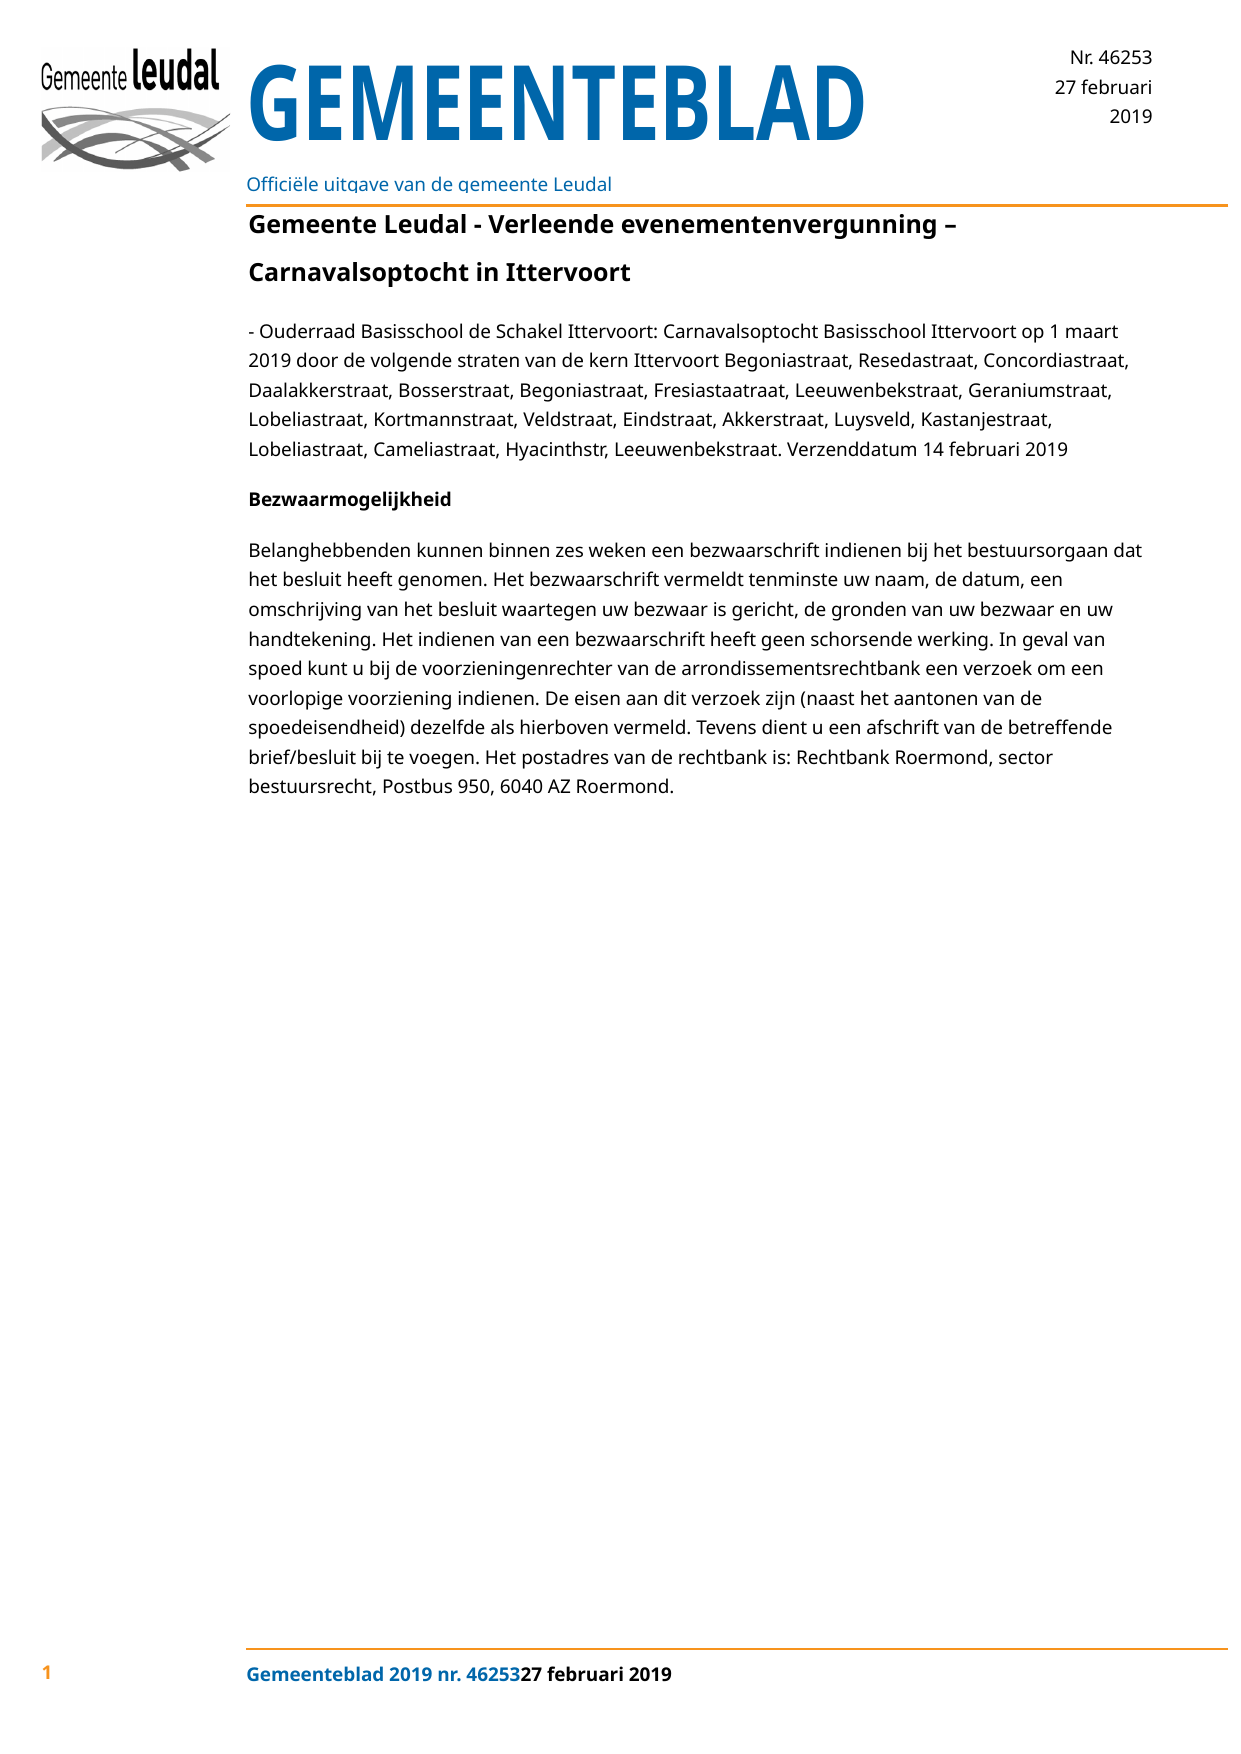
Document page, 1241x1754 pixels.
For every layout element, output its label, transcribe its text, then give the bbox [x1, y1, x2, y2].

text - Ouderraad Basisschool de Schakel Ittervoort: Carnavalsoptocht Basisschool Ittervoort op 1 maart 2019 door de volgende straten van de kern Ittervoort Begoniastraat, Resedastraat, Concordiastraat, Daalakkerstraat, Bosserstraat, Begoniastraat, Fresiastaatraat, Leeuwenbekstraat, Geraniumstraat, Lobeliastraat, Kortmannstraat, Veldstraat, Eindstraat, Akkerstraat, Luysveld, Kastanjestraat, Lobeliastraat, Cameliastraat, Hyacinthstr, Leeuwenbekstraat. Verzenddatum 14 februari 2019 [248, 318, 1152, 462]
picture [41, 47, 231, 172]
text Gemeente Leudal - Verleende evenementenvergunning – Carnavalsoptocht in Ittervoort [248, 207, 1152, 288]
text Bezwaarmogelijkheid [248, 487, 1152, 512]
text Belanghebbenden kunnen binnen zes weken een bezwaarschrift indienen bij het bestuursorgaan dat het besluit heeft genomen. Het bezwaarschrift vermeldt tenminste uw naam, de datum, een omschrijving van het besluit waartegen uw bezwaar is gericht, de gronden van uw bezwaar en uw handtekening. Het indienen van een bezwaarschrift heeft geen schorsende werking. In geval van spoed kunt u bij de voorzieningenrechter van de arrondissementsrechtbank een verzoek om een voorlopige voorziening indienen. De eisen aan dit verzoek zijn (naast het aantonen van de spoedeisendheid) dezelfde als hierboven vermeld. Tevens dient u een afschrift van de betreffende brief/besluit bij te voegen. Het postadres van de rechtbank is: Rechtbank Roermond, sector bestuursrecht, Postbus 950, 6040 AZ Roermond. [248, 537, 1152, 799]
